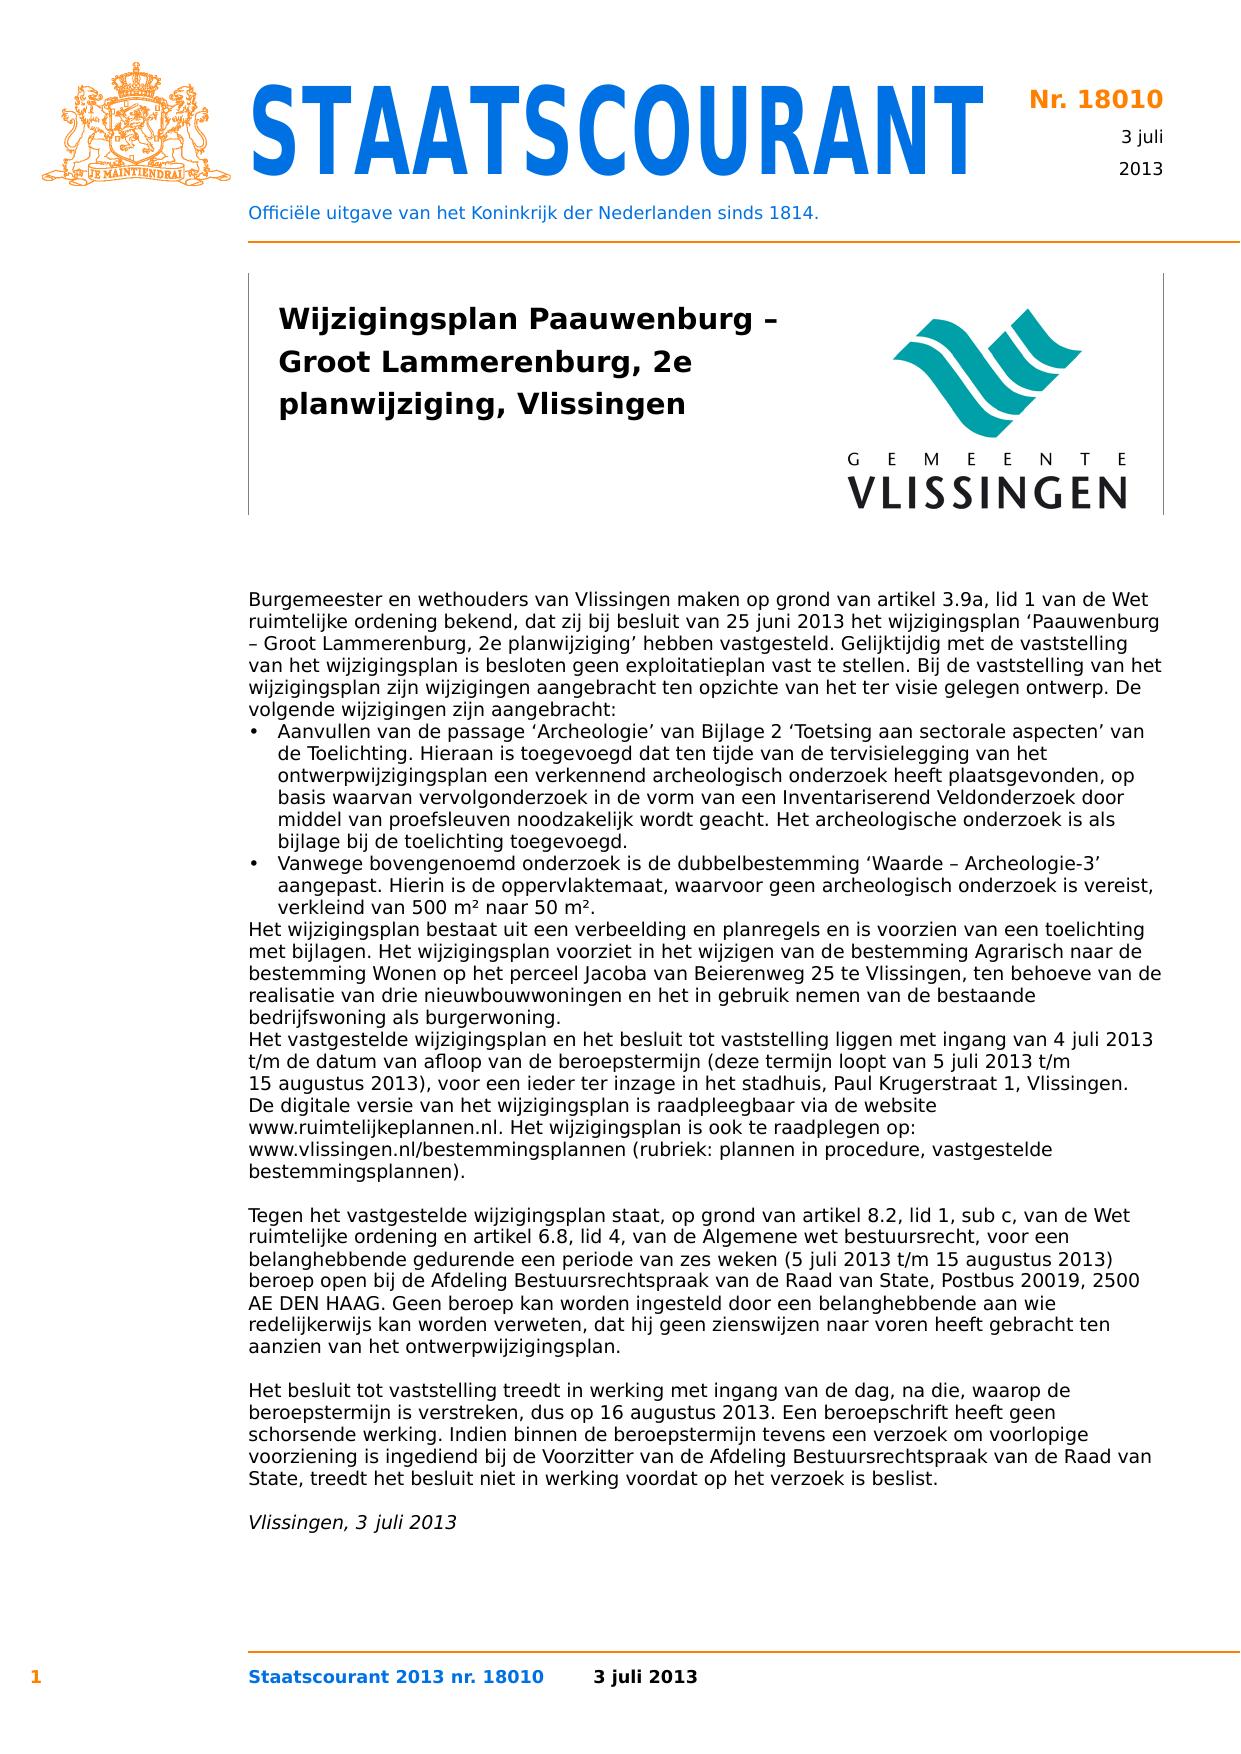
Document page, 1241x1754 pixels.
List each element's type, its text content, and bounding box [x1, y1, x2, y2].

picture [838, 302, 1134, 516]
text • Vanwege bovengenoemd onderzoek is de dubbelbestemming ‘Waarde – Archeologie-3’ aangepast. Hierin is de oppervlaktemaat, waarvoor geen archeologisch onderzoek is vereist, verkleind van 500 m² naar 50 m². [248, 853, 1163, 919]
picture [41, 62, 231, 186]
text De digitale versie van het wijzigingsplan is raadpleegbaar via de website www.ruimtelijkeplannen.nl. Het wijzigingsplan is ook te raadplegen op: www.vlissingen.nl/bestemmingsplannen (rubriek: plannen in procedure, vastgestelde bestemmingsplannen). [248, 1095, 1163, 1183]
subtitle Wijzigingsplan Paauwenburg – Groot Lammerenburg, 2e planwijziging, Vlissingen [249, 273, 1163, 515]
table_header [25, 62, 248, 241]
text • Aanvullen van de passage ‘Archeologie’ van Bijlage 2 ‘Toetsing aan sectorale aspecten’ van de Toelichting. Hieraan is toegevoegd dat ten tijde van de tervisielegging van het ontwerpwijzigingsplan een verkennend archeologisch onderzoek heeft plaatsgevonden, op basis waarvan vervolgonderzoek in de vorm van een Inventariserend Veldonderzoek door middel van proefsleuven noodzakelijk wordt geacht. Het archeologische onderzoek is als bijlage bij de toelichting toegevoegd. [248, 721, 1163, 853]
text Het wijzigingsplan bestaat uit een verbeelding en planregels en is voorzien van een toelichting met bijlagen. Het wijzigingsplan voorziet in het wijzigen van de bestemming Agrarisch naar de bestemming Wonen op het perceel Jacoba van Beierenweg 25 te Vlissingen, ten behoeve van de realisatie van drie nieuwbouwwoningen en het in gebruik nemen van de bestaande bedrijfswoning als burgerwoning. [248, 919, 1163, 1029]
text Het vastgestelde wijzigingsplan en het besluit tot vaststelling liggen met ingang van 4 juli 2013 t/m de datum van afloop van de beroepstermijn (deze termijn loopt van 5 juli 2013 t/m 15 augustus 2013), voor een ieder ter inzage in het stadhuis, Paul Krugerstraat 1, Vlissingen. [248, 1029, 1163, 1095]
table_header Nr. 18010 [998, 62, 1240, 121]
table_header STAATSCOURANT [248, 62, 998, 203]
table_cell 2013 [998, 153, 1240, 203]
text Het besluit tot vaststelling treedt in werking met ingang van de dag, na die, waarop de beroepstermijn is verstreken, dus op 16 augustus 2013. Een beroepschrift heeft geen schorsende werking. Indien binnen de beroepstermijn tevens een verzoek om voorlopige voorziening is ingediend bij de Voorzitter van de Afdeling Bestuursrechtspraak van de Raad van State, treedt het besluit niet in werking voordat op het verzoek is beslist. [248, 1380, 1163, 1490]
table_cell 3 juli [998, 121, 1240, 153]
table_cell Officiële uitgave van het Koninkrijk der Nederlanden sinds 1814. [248, 203, 1240, 241]
text Burgemeester en wethouders van Vlissingen maken op grond van artikel 3.9a, lid 1 van de Wet ruimtelijke ordening bekend, dat zij bij besluit van 25 juni 2013 het wijzigingsplan ‘Paauwenburg – Groot Lammerenburg, 2e planwijziging’ hebben vastgesteld. Gelijktijdig met de vaststelling van het wijzigingsplan is besloten geen exploitatieplan vast te stellen. Bij de vaststelling van het wijzigingsplan zijn wijzigingen aangebracht ten opzichte van het ter visie gelegen ontwerp. De volgende wijzigingen zijn aangebracht: [248, 589, 1163, 721]
text Vlissingen, 3 juli 2013 [248, 1512, 1163, 1534]
text Tegen het vastgestelde wijzigingsplan staat, op grond van artikel 8.2, lid 1, sub c, van de Wet ruimtelijke ordening en artikel 6.8, lid 4, van de Algemene wet bestuursrecht, voor een belanghebbende gedurende een periode van zes weken (5 juli 2013 t/m 15 augustus 2013) beroep open bij de Afdeling Bestuursrechtspraak van de Raad van State, Postbus 20019, 2500 AE DEN HAAG. Geen beroep kan worden ingesteld door een belanghebbende aan wie redelijkerwijs kan worden verweten, dat hij geen zienswijzen naar voren heeft gebracht ten aanzien van het ontwerpwijzigingsplan. [248, 1204, 1163, 1358]
